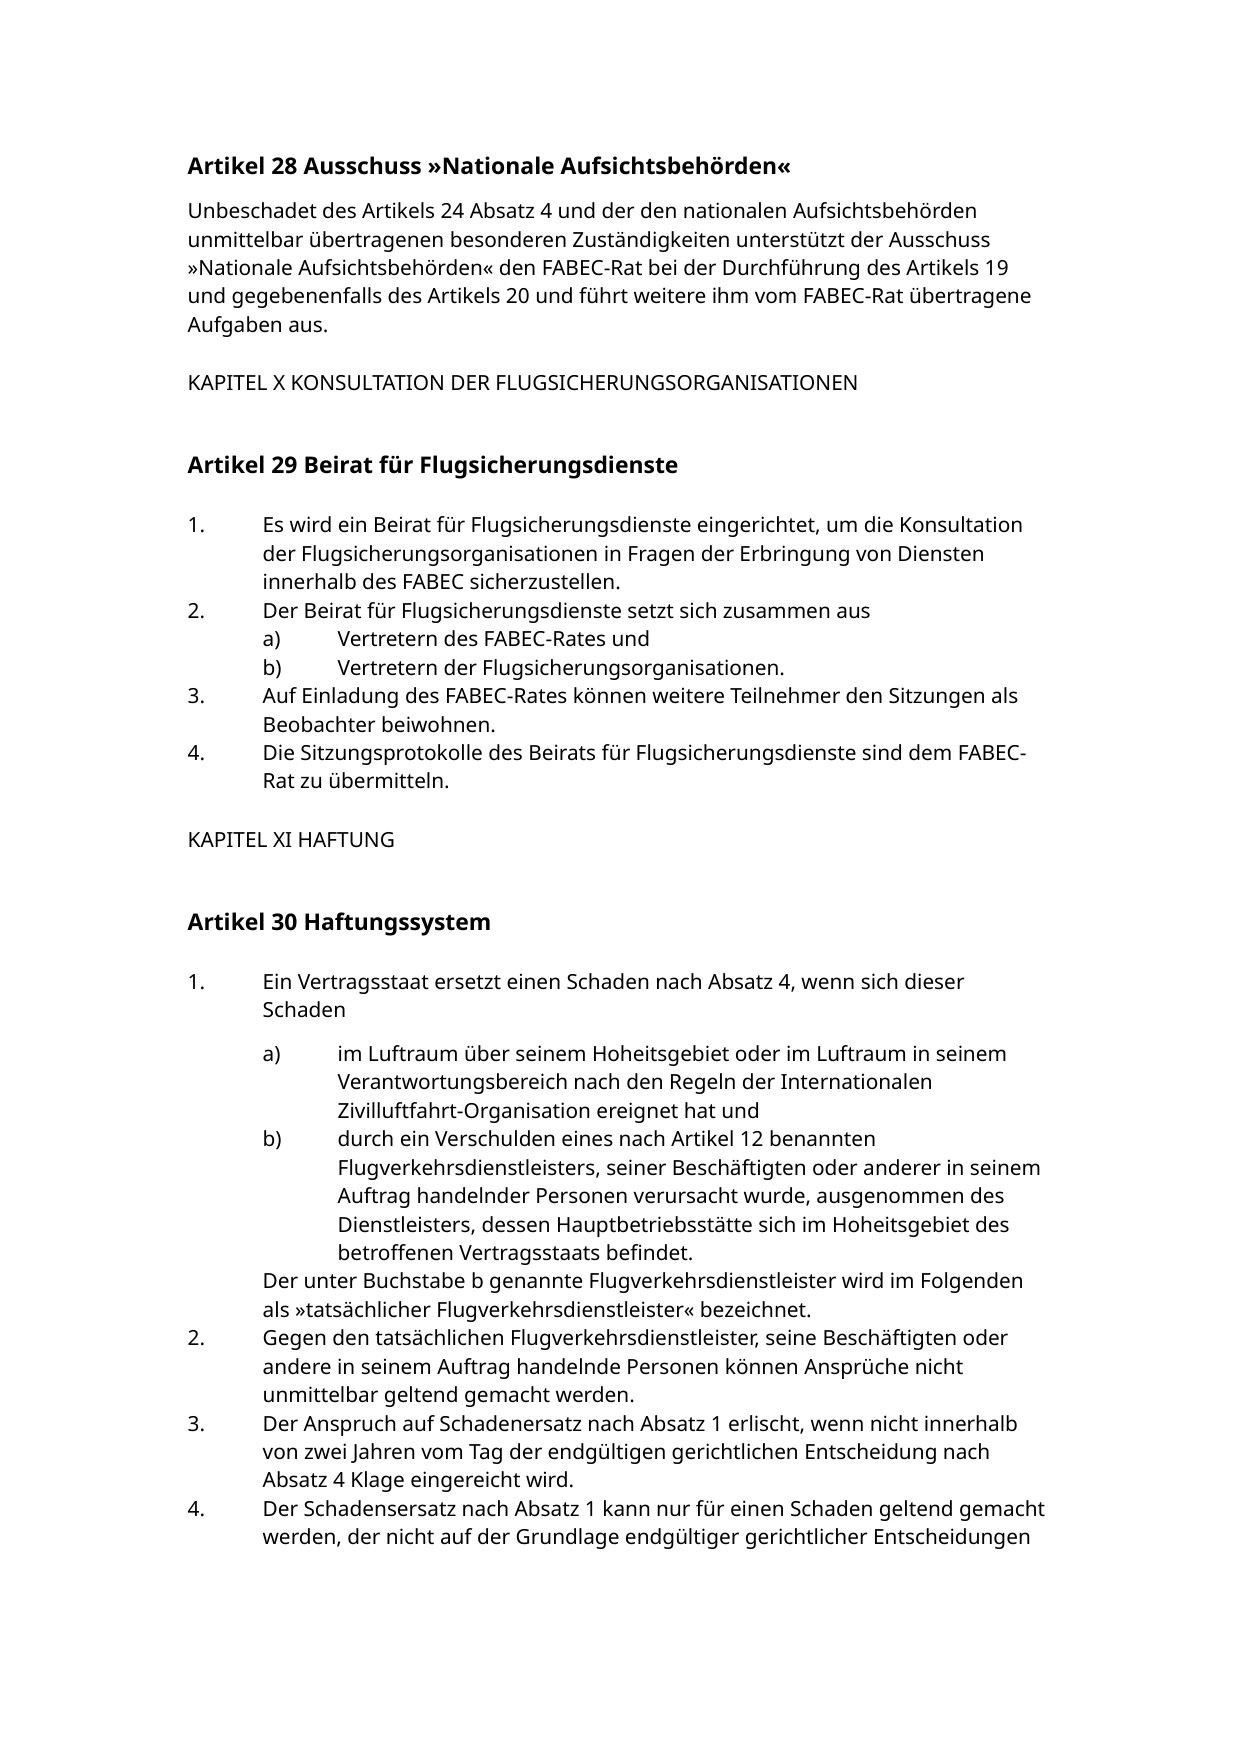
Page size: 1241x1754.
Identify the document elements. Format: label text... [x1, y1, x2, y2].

list Der Schadensersatz nach Absatz 1 kann nur für einen Schaden geltend gemacht werden, der nicht auf der Grundlage endgültiger gerichtlicher Entscheidungen [187, 1494, 1053, 1551]
subtitle KAPITEL X KONSULTATION DER FLUGSICHERUNGSORGANISATIONEN [187, 368, 1053, 397]
list Der Beirat für Flugsicherungsdienste setzt sich zusammen aus [187, 596, 1053, 624]
list Vertretern der Flugsicherungsorganisationen. [262, 653, 1053, 681]
list Vertretern des FABEC-Rates und [262, 624, 1053, 653]
list Der Anspruch auf Schadenersatz nach Absatz 1 erlischt, wenn nicht innerhalb von zwei Jahren vom Tag der endgültigen gerichtlichen Entscheidung nach Absatz 4 Klage eingereicht wird. [187, 1409, 1053, 1494]
text Unbeschadet des Artikels 24 Absatz 4 und der den nationalen Aufsichtsbehörden unmittelbar übertragenen besonderen Zuständigkeiten unterstützt der Ausschuss »Nationale Aufsichtsbehörden« den FABEC-Rat bei der Durchführung des Artikels 19 und gegebenenfalls des Artikels 20 und führt weitere ihm vom FABEC-Rat übertragene Aufgaben aus. [187, 196, 1053, 338]
list Es wird ein Beirat für Flugsicherungsdienste eingerichtet, um die Konsultation der Flugsicherungsorganisationen in Fragen der Erbringung von Diensten innerhalb des FABEC sicherzustellen. [187, 511, 1053, 596]
list Gegen den tatsächlichen Flugverkehrsdienstleister, seine Beschäftigten oder andere in seinem Auftrag handelnde Personen können Ansprüche nicht unmittelbar geltend gemacht werden. [187, 1323, 1053, 1409]
list Auf Einladung des FABEC-Rates können weitere Teilnehmer den Sitzungen als Beobachter beiwohnen. [187, 681, 1053, 738]
list Die Sitzungsprotokolle des Beirats für Flugsicherungsdienste sind dem FABEC-Rat zu übermitteln. [187, 738, 1053, 795]
list im Luftraum über seinem Hoheitsgebiet oder im Luftraum in seinem Verantwortungsbereich nach den Regeln der Internationalen Zivilluftfahrt-Organisation ereignet hat und [262, 1039, 1053, 1124]
subtitle KAPITEL XI HAFTUNG [187, 825, 1053, 853]
list durch ein Verschulden eines nach Artikel 12 benannten Flugverkehrsdienstleisters, seiner Beschäftigten oder anderer in seinem Auftrag handelnder Personen verursacht wurde, ausgenommen des Dienstleisters, dessen Hauptbetriebsstätte sich im Hoheitsgebiet des betroffenen Vertragsstaats befindet. [262, 1124, 1053, 1267]
list Der unter Buchstabe b genannte Flugverkehrsdienstleister wird im Folgenden als »tatsächlicher Flugverkehrsdienstleister« bezeichnet. [187, 1267, 1053, 1323]
subtitle Artikel 30 Haftungssystem [187, 906, 1053, 937]
subtitle Artikel 29 Beirat für Flugsicherungsdienste [187, 449, 1053, 481]
list Ein Vertragsstaat ersetzt einen Schaden nach Absatz 4, wenn sich dieser Schaden [187, 967, 1053, 1024]
subtitle Artikel 28 Ausschuss »Nationale Aufsichtsbehörden« [187, 150, 1053, 181]
